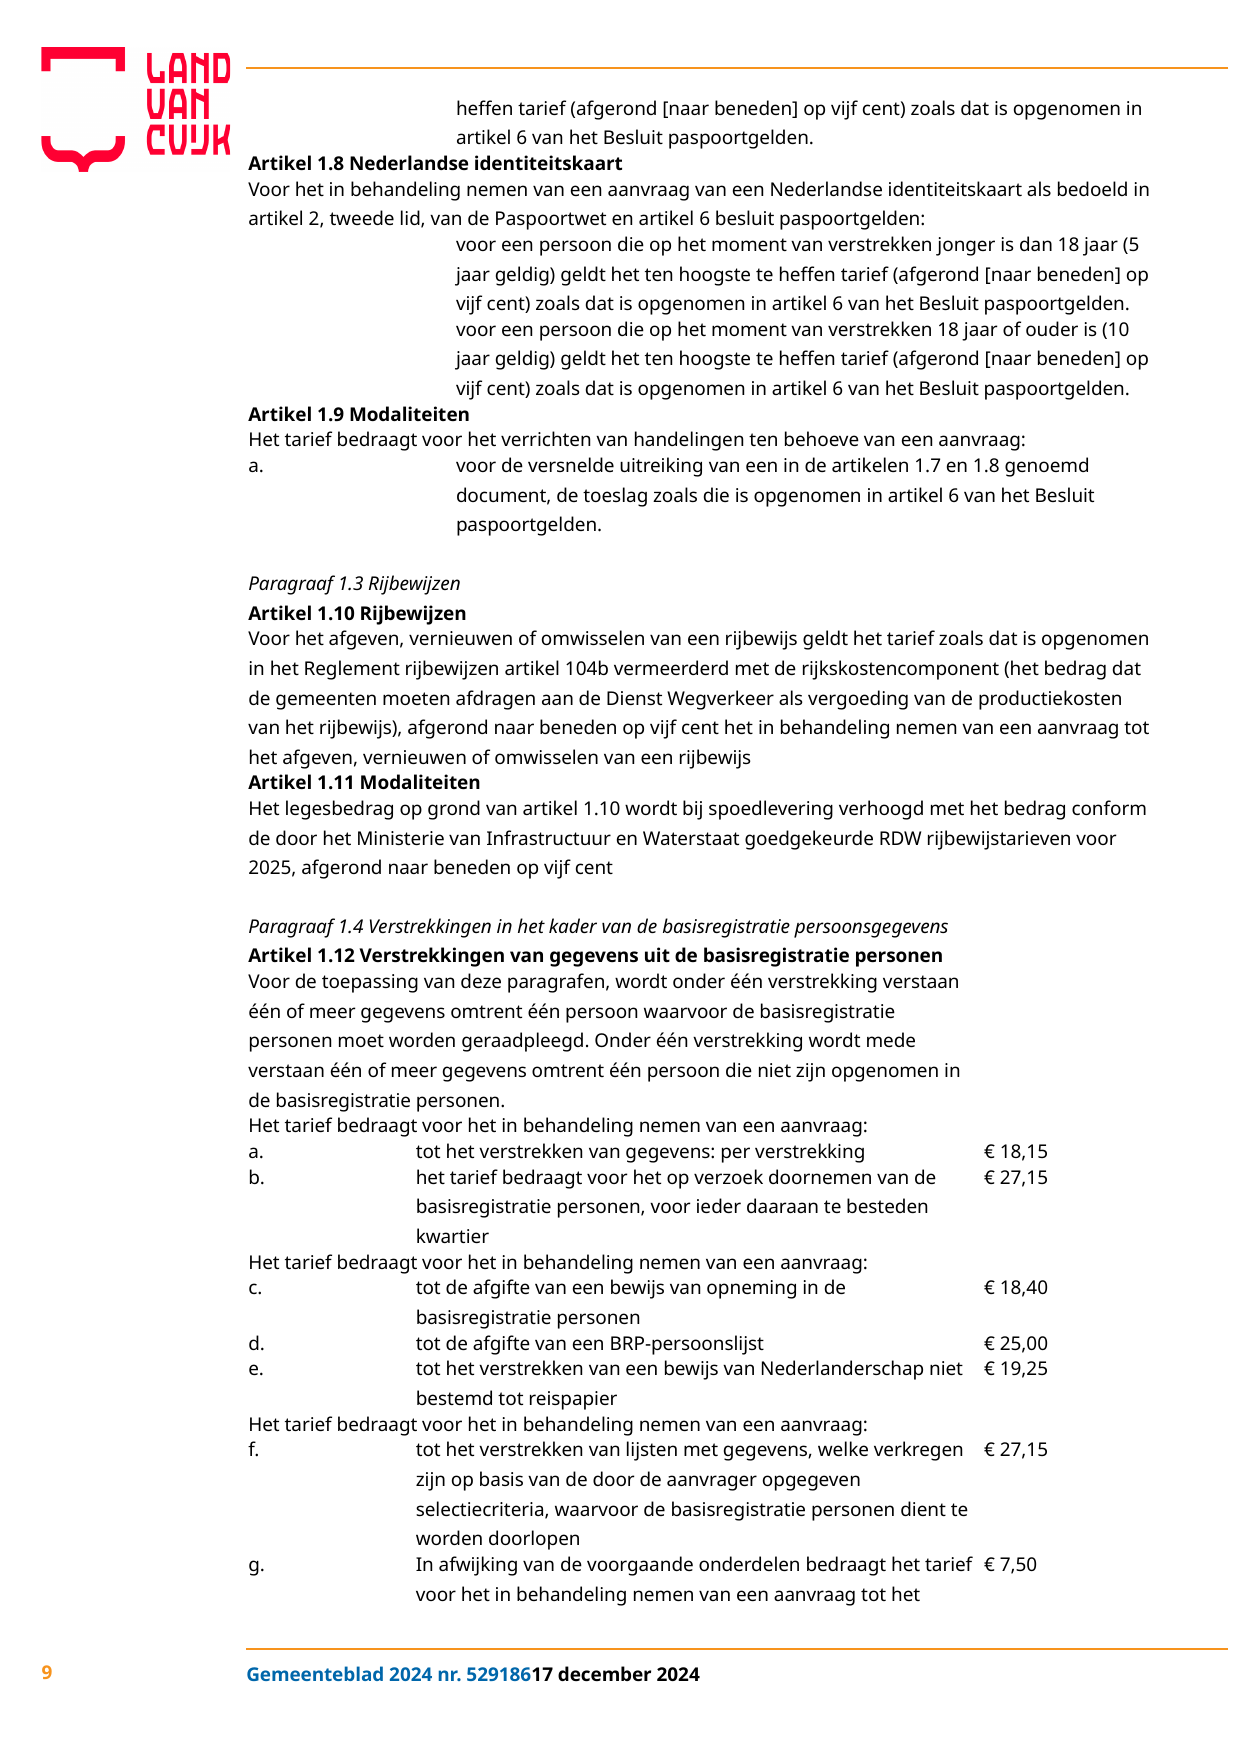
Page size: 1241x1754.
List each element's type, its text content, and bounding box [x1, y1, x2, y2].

table_cell g. [248, 1551, 416, 1606]
table_cell Het tarief bedraagt voor het in behandeling nemen van een aanvraag: [248, 1249, 984, 1274]
table_cell tot de afgifte van een BRP-persoonslijst [416, 1330, 984, 1356]
text Paragraaf 1.3 Rijbewijzen [248, 570, 1152, 596]
table_cell € 18,15 [984, 1138, 1152, 1164]
table_cell € 19,25 [984, 1356, 1152, 1411]
table_cell € 18,40 [984, 1275, 1152, 1330]
table_cell € 25,00 [984, 1330, 1152, 1356]
table_header Artikel 1.10 Rijbewijzen [248, 600, 1152, 626]
table_cell [248, 95, 456, 150]
table_cell f. [248, 1437, 416, 1551]
table_cell Het tarief bedraagt voor het in behandeling nemen van een aanvraag: [248, 1113, 984, 1138]
table_cell e. [248, 1356, 416, 1411]
table_header [984, 943, 1152, 968]
table_cell [248, 231, 456, 316]
table_cell b. [248, 1164, 416, 1249]
table_cell [984, 969, 1152, 1112]
table_cell voor de versnelde uitreiking van een in de artikelen 1.7 en 1.8 genoemd document, de toeslag zoals die is opgenomen in artikel 6 van het Besluit paspoortgelden. [456, 453, 1152, 537]
table_cell c. [248, 1275, 416, 1330]
table_cell d. [248, 1330, 416, 1356]
table_cell tot het verstrekken van een bewijs van Nederlanderschap niet bestemd tot reispapier [416, 1356, 984, 1411]
table_cell € 27,15 [984, 1437, 1152, 1551]
table_cell Het tarief bedraagt voor het verrichten van handelingen ten behoeve van een aanvraag: [248, 427, 1152, 452]
table_cell [984, 1249, 1152, 1274]
table_cell tot het verstrekken van lijsten met gegevens, welke verkregen zijn op basis van de door de aanvrager opgegeven selectiecriteria, waarvoor de basisregistratie personen dient te worden doorlopen [416, 1437, 984, 1551]
table_cell Voor de toepassing van deze paragrafen, wordt onder één verstrekking verstaan één of meer gegevens omtrent één persoon waarvoor de basisregistratie personen moet worden geraadpleegd. Onder één verstrekking wordt mede verstaan één of meer gegevens omtrent één persoon die niet zijn opgenomen in de basisregistratie personen. [248, 969, 984, 1112]
table_cell tot de afgifte van een bewijs van opneming in de basisregistratie personen [416, 1275, 984, 1330]
table_cell Artikel 1.8 Nederlandse identiteitskaart [248, 150, 1152, 176]
table_cell In afwijking van de voorgaande onderdelen bedraagt het tarief voor het in behandeling nemen van een aanvraag tot het [416, 1551, 984, 1606]
table_cell voor een persoon die op het moment van verstrekken 18 jaar of ouder is (10 jaar geldig) geldt het ten hoogste te heffen tarief (afgerond [naar beneden] op vijf cent) zoals dat is opgenomen in artikel 6 van het Besluit paspoortgelden. [456, 316, 1152, 401]
table_cell a. [248, 453, 456, 537]
table_cell [248, 316, 456, 401]
table_cell tot het verstrekken van gegevens: per verstrekking [416, 1138, 984, 1164]
table_cell [984, 1411, 1152, 1437]
table_cell a. [248, 1138, 416, 1164]
table_cell Artikel 1.9 Modaliteiten [248, 401, 1152, 427]
picture [41, 47, 231, 172]
table_cell [984, 1113, 1152, 1138]
table_cell € 7,50 [984, 1551, 1152, 1606]
table_cell heffen tarief (afgerond [naar beneden] op vijf cent) zoals dat is opgenomen in artikel 6 van het Besluit paspoortgelden. [456, 95, 1152, 150]
table_cell voor een persoon die op het moment van verstrekken jonger is dan 18 jaar (5 jaar geldig) geldt het ten hoogste te heffen tarief (afgerond [naar beneden] op vijf cent) zoals dat is opgenomen in artikel 6 van het Besluit paspoortgelden. [456, 231, 1152, 316]
table_cell het tarief bedraagt voor het op verzoek doornemen van de basisregistratie personen, voor ieder daaraan te besteden kwartier [416, 1164, 984, 1249]
table_cell Artikel 1.11 Modaliteiten [248, 770, 1152, 795]
table_cell € 27,15 [984, 1164, 1152, 1249]
text Paragraaf 1.4 Verstrekkingen in het kader van de basisregistratie persoonsgegevens [248, 913, 1152, 939]
table_cell Het tarief bedraagt voor het in behandeling nemen van een aanvraag: [248, 1411, 984, 1437]
table_cell Voor het afgeven, vernieuwen of omwisselen van een rijbewijs geldt het tarief zoals dat is opgenomen in het Reglement rijbewijzen artikel 104b vermeerderd met de rijkskostencomponent (het bedrag dat de gemeenten moeten afdragen aan de Dienst Wegverkeer als vergoeding van de productiekosten van het rijbewijs), afgerond naar beneden op vijf cent het in behandeling nemen van een aanvraag tot het afgeven, vernieuwen of omwisselen van een rijbewijs [248, 626, 1152, 769]
table_cell Voor het in behandeling nemen van een aanvraag van een Nederlandse identiteitskaart als bedoeld in artikel 2, tweede lid, van de Paspoortwet en artikel 6 besluit paspoortgelden: [248, 176, 1152, 231]
table_header Artikel 1.12 Verstrekkingen van gegevens uit de basisregistratie personen [248, 943, 984, 968]
table_cell Het legesbedrag op grond van artikel 1.10 wordt bij spoedlevering verhoogd met het bedrag conform de door het Ministerie van Infrastructuur en Waterstaat goedgekeurde RDW rijbewijstarieven voor 2025, afgerond naar beneden op vijf cent [248, 795, 1152, 880]
